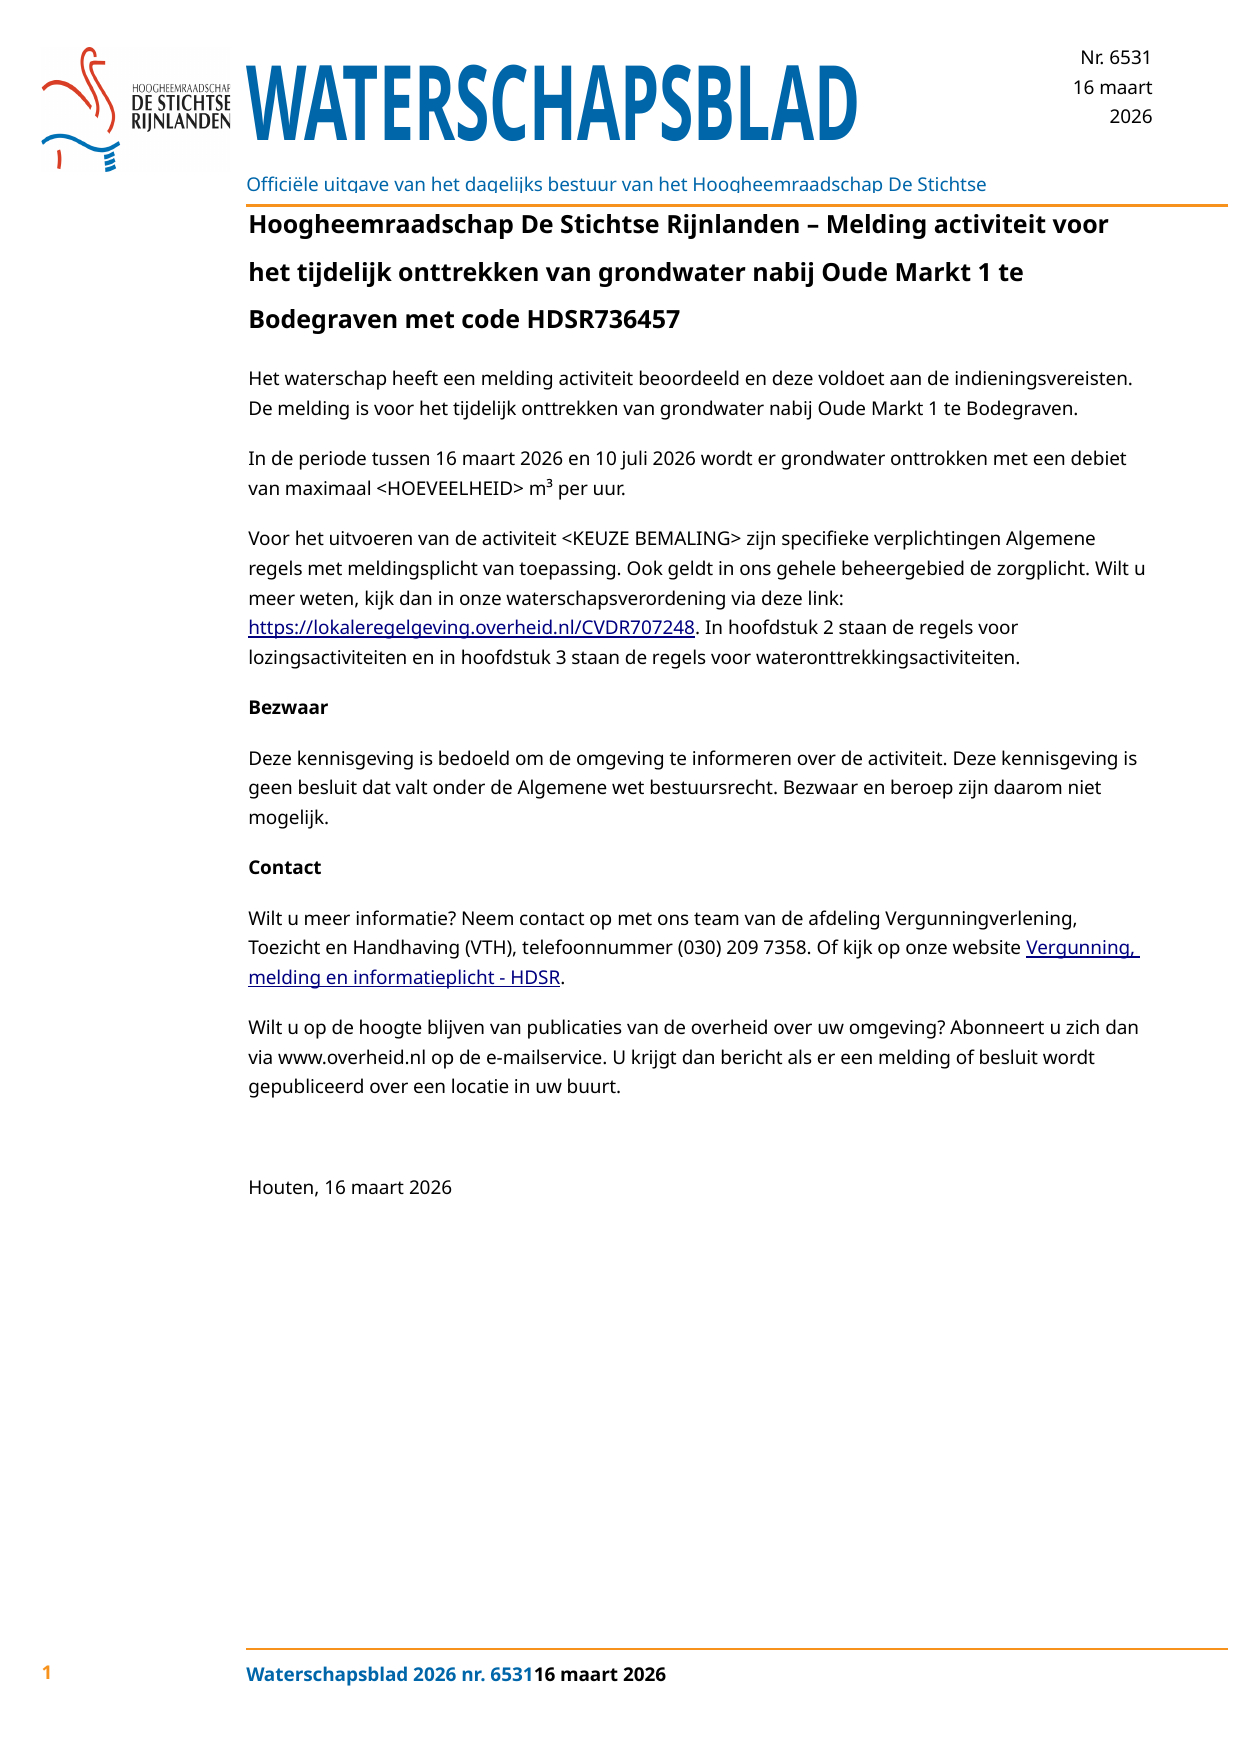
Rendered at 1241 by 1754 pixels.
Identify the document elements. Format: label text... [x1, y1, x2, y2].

text Bezwaar [248, 694, 1152, 720]
text Hoogheemraadschap De Stichtse Rijnlanden – Melding activiteit voor het tijdelijk onttrekken van grondwater nabij Oude Markt 1 te Bodegraven met code HDSR736457 [248, 207, 1152, 336]
text In de periode tussen 16 maart 2026 en 10 juli 2026 wordt er grondwater onttrokken met een debiet van maximaal <HOEVEELHEID> m³ per uur. [248, 446, 1152, 501]
text Wilt u meer informatie? Neem contact op met ons team van de afdeling Vergunningverlening, Toezicht en Handhaving (VTH), telefoonnummer (030) 209 7358. Of kijk op onze website Vergunning, melding en informatieplicht - HDSR. [248, 905, 1152, 989]
text Houten, 16 maart 2026 [248, 1174, 1152, 1200]
text Contact [248, 854, 1152, 880]
text Voor het uitvoeren van de activiteit <KEUZE BEMALING> zijn specifieke verplichtingen Algemene regels met meldingsplicht van toepassing. Ook geldt in ons gehele beheergebied de zorgplicht. Wilt u meer weten, kijk dan in onze waterschapsverordening via deze link: https://lokaleregelgeving.overheid.nl/CVDR707248. In hoofdstuk 2 staan de regels voor lozingsactiviteiten en in hoofdstuk 3 staan de regels voor wateronttrekkingsactiviteiten. [248, 526, 1152, 669]
text Het waterschap heeft een melding activiteit beoordeeld en deze voldoet aan de indieningsvereisten. De melding is voor het tijdelijk onttrekken van grondwater nabij Oude Markt 1 te Bodegraven. [248, 366, 1152, 421]
text Wilt u op de hoogte blijven van publicaties van de overheid over uw omgeving? Abonneert u zich dan via www.overheid.nl op de e-mailservice. U krijgt dan bericht als er een melding of besluit wordt gepubliceerd over een locatie in uw buurt. [248, 1014, 1152, 1099]
picture [41, 47, 231, 172]
text Deze kennisgeving is bedoeld om de omgeving te informeren over de activiteit. Deze kennisgeving is geen besluit dat valt onder de Algemene wet bestuursrecht. Bezwaar en beroep zijn daarom niet mogelijk. [248, 745, 1152, 829]
